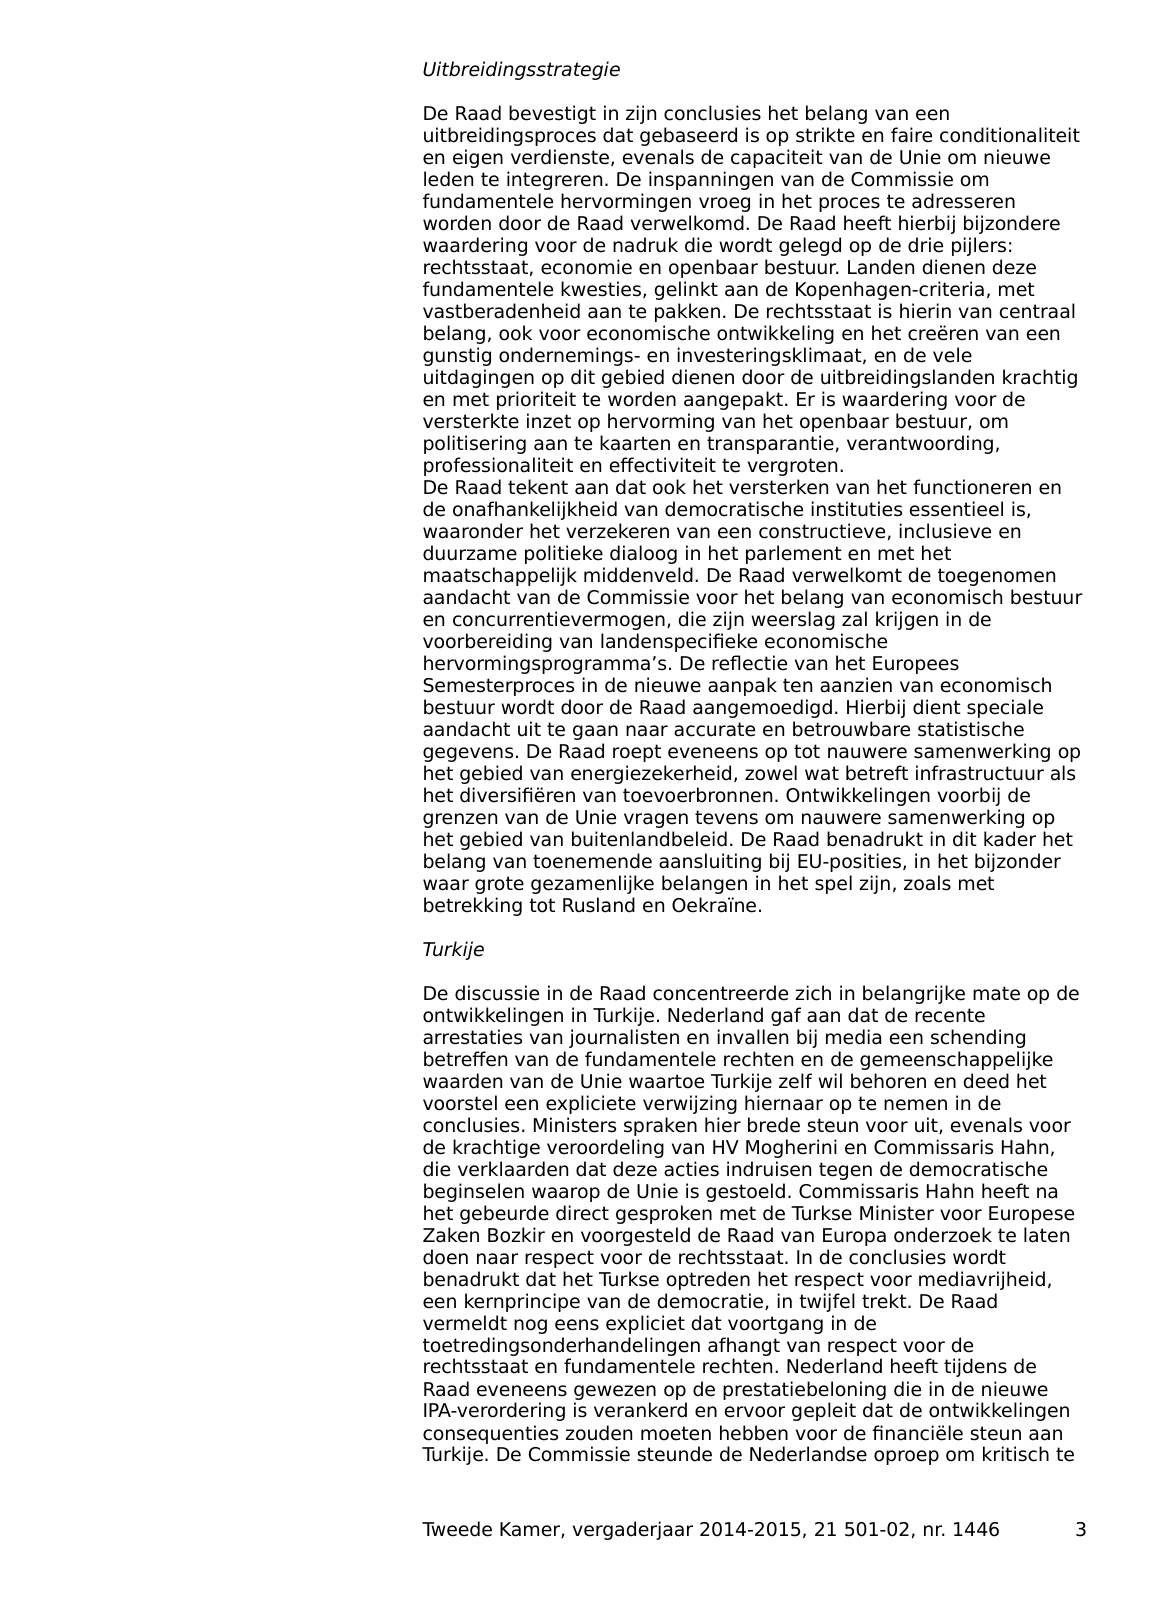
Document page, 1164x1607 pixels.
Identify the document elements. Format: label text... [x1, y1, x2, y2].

subtitle Turkije [422, 939, 1087, 961]
text De Raad bevestigt in zijn conclusies het belang van een uitbreidingsproces dat gebaseerd is op strikte en faire conditionaliteit en eigen verdienste, evenals de capaciteit van de Unie om nieuwe leden te integreren. De inspanningen van de Commissie om fundamentele hervormingen vroeg in het proces te adresseren worden door de Raad verwelkomd. De Raad heeft hierbij bijzondere waardering voor de nadruk die wordt gelegd op de drie pijlers: rechtsstaat, economie en openbaar bestuur. Landen dienen deze fundamentele kwesties, gelinkt aan de Kopenhagen-criteria, met vastberadenheid aan te pakken. De rechtsstaat is hierin van centraal belang, ook voor economische ontwikkeling en het creëren van een gunstig ondernemings- en investeringsklimaat, en de vele uitdagingen op dit gebied dienen door de uitbreidingslanden krachtig en met prioriteit te worden aangepakt. Er is waardering voor de versterkte inzet op hervorming van het openbaar bestuur, om politisering aan te kaarten en transparantie, verantwoording, professionaliteit en effectiviteit te vergroten. [422, 103, 1087, 477]
text De discussie in de Raad concentreerde zich in belangrijke mate op de ontwikkelingen in Turkije. Nederland gaf aan dat de recente arrestaties van journalisten en invallen bij media een schending betreffen van de fundamentele rechten en de gemeenschappelijke waarden van de Unie waartoe Turkije zelf wil behoren en deed het voorstel een expliciete verwijzing hiernaar op te nemen in de conclusies. Ministers spraken hier brede steun voor uit, evenals voor de krachtige veroordeling van HV Mogherini en Commissaris Hahn, die verklaarden dat deze acties indruisen tegen de democratische beginselen waarop de Unie is gestoeld. Commissaris Hahn heeft na het gebeurde direct gesproken met de Turkse Minister voor Europese Zaken Bozkir en voorgesteld de Raad van Europa onderzoek te laten doen naar respect voor de rechtsstaat. In de conclusies wordt benadrukt dat het Turkse optreden het respect voor mediavrijheid, een kernprincipe van de democratie, in twijfel trekt. De Raad vermeldt nog eens expliciet dat voortgang in de toetredingsonderhandelingen afhangt van respect voor de rechtsstaat en fundamentele rechten. Nederland heeft tijdens de Raad eveneens gewezen op de prestatiebeloning die in de nieuwe IPA-verordering is verankerd en ervoor gepleit dat de ontwikkelingen consequenties zouden moeten hebben voor de financiële steun aan Turkije. De Commissie steunde de Nederlandse oproep om kritisch te [422, 983, 1087, 1466]
subtitle Uitbreidingsstrategie [422, 59, 1087, 81]
text De Raad tekent aan dat ook het versterken van het functioneren en de onafhankelijkheid van democratische instituties essentieel is, waaronder het verzekeren van een constructieve, inclusieve en duurzame politieke dialoog in het parlement en met het maatschappelijk middenveld. De Raad verwelkomt de toegenomen aandacht van de Commissie voor het belang van economisch bestuur en concurrentievermogen, die zijn weerslag zal krijgen in de voorbereiding van landenspecifieke economische hervormingsprogramma’s. De reflectie van het Europees Semesterproces in de nieuwe aanpak ten aanzien van economisch bestuur wordt door de Raad aangemoedigd. Hierbij dient speciale aandacht uit te gaan naar accurate en betrouwbare statistische gegevens. De Raad roept eveneens op tot nauwere samenwerking op het gebied van energiezekerheid, zowel wat betreft infrastructuur als het diversifiëren van toevoerbronnen. Ontwikkelingen voorbij de grenzen van de Unie vragen tevens om nauwere samenwerking op het gebied van buitenlandbeleid. De Raad benadrukt in dit kader het belang van toenemende aansluiting bij EU-posities, in het bijzonder waar grote gezamenlijke belangen in het spel zijn, zoals met betrekking tot Rusland en Oekraïne. [422, 477, 1087, 916]
